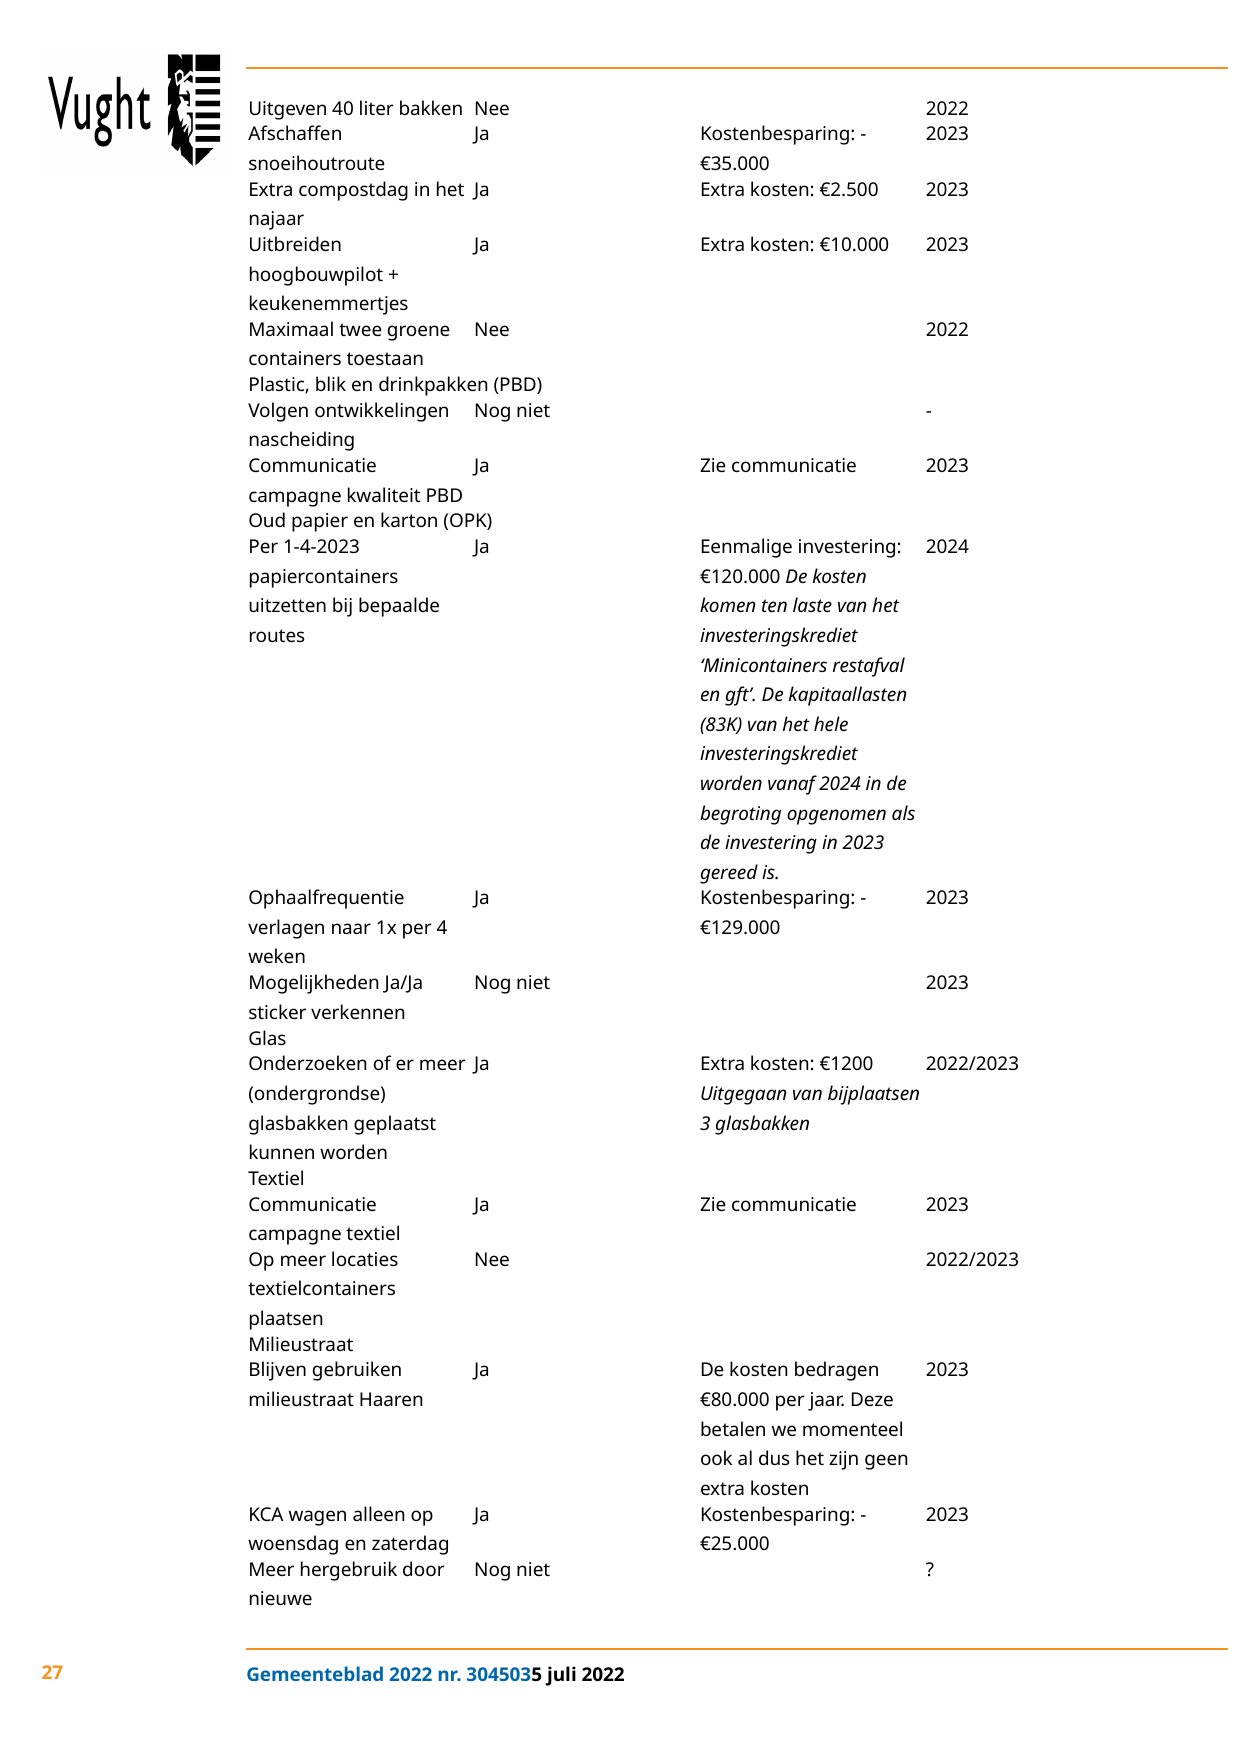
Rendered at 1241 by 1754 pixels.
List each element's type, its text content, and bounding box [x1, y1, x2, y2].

table_cell 2022 [926, 316, 1152, 371]
table_cell Blijven gebruiken milieustraat Haaren [248, 1357, 474, 1501]
table_cell Ja [474, 121, 700, 176]
table_cell 2023 [926, 970, 1152, 1025]
table_cell [700, 1556, 926, 1611]
table_cell Ja [474, 176, 700, 231]
table_cell [926, 371, 1152, 397]
table_cell Nog niet [474, 1556, 700, 1611]
table_cell Communicatie campagne kwaliteit PBD [248, 453, 474, 508]
table_cell 2023 [926, 1191, 1152, 1246]
table_cell Ja [474, 1051, 700, 1165]
table_cell 2022/2023 [926, 1051, 1152, 1165]
table_cell Nog niet [474, 397, 700, 452]
table_cell Extra compostdag in het najaar [248, 176, 474, 231]
table_cell 2023 [926, 1357, 1152, 1501]
table_cell 2022 [926, 95, 1152, 121]
table_cell [926, 1165, 1152, 1191]
table_cell Ja [474, 534, 700, 884]
table_cell Per 1-4-2023 papiercontainers uitzetten bij bepaalde routes [248, 534, 474, 884]
table_cell Kostenbesparing: -€35.000 [700, 121, 926, 176]
table_cell Nog niet [474, 970, 700, 1025]
table_cell Op meer locaties textielcontainers plaatsen [248, 1246, 474, 1331]
table_cell 2023 [926, 885, 1152, 969]
table_cell Mogelijkheden Ja/Ja sticker verkennen [248, 970, 474, 1025]
table_cell Ja [474, 1357, 700, 1501]
table_cell 2023 [926, 176, 1152, 231]
table_cell 2024 [926, 534, 1152, 884]
table_cell [700, 397, 926, 452]
table_cell [700, 1246, 926, 1331]
table_cell KCA wagen alleen op woensdag en zaterdag [248, 1501, 474, 1556]
table_cell Ja [474, 1501, 700, 1556]
table_cell Oud papier en karton (OPK) [248, 508, 926, 533]
table_cell Ja [474, 885, 700, 969]
table_cell Ja [474, 1191, 700, 1246]
table_cell 2023 [926, 453, 1152, 508]
table_cell Eenmalige investering: €120.000 De kosten komen ten laste van het investeringskrediet ‘Minicontainers restafval en gft’. De kapitaallasten (83K) van het hele investeringskrediet worden vanaf 2024 in de begroting opgenomen als de investering in 2023 gereed is. [700, 534, 926, 884]
table_cell Onderzoeken of er meer (ondergrondse) glasbakken geplaatst kunnen worden [248, 1051, 474, 1165]
table_cell Zie communicatie [700, 453, 926, 508]
table_cell Extra kosten: €1200 Uitgegaan van bijplaatsen 3 glasbakken [700, 1051, 926, 1165]
table_cell [926, 1025, 1152, 1051]
table_cell [926, 508, 1152, 533]
table_cell [700, 316, 926, 371]
table_cell Zie communicatie [700, 1191, 926, 1246]
table_cell [926, 1331, 1152, 1357]
table_cell Maximaal twee groene containers toestaan [248, 316, 474, 371]
table_cell Ophaalfrequentie verlagen naar 1x per 4 weken [248, 885, 474, 969]
table_cell Nee [474, 1246, 700, 1331]
picture [41, 47, 231, 172]
table_cell Ja [474, 453, 700, 508]
table_cell Nee [474, 95, 700, 121]
table_cell - [926, 397, 1152, 452]
table_cell [700, 970, 926, 1025]
table_cell Meer hergebruik door nieuwe [248, 1556, 474, 1611]
table_cell 2023 [926, 121, 1152, 176]
table_cell 2023 [926, 231, 1152, 316]
table_cell De kosten bedragen €80.000 per jaar. Deze betalen we momenteel ook al dus het zijn geen extra kosten [700, 1357, 926, 1501]
table_cell Uitgeven 40 liter bakken [248, 95, 474, 121]
table_cell Ja [474, 231, 700, 316]
table_cell Communicatie campagne textiel [248, 1191, 474, 1246]
table_cell [700, 95, 926, 121]
table_cell Afschaffen snoeihoutroute [248, 121, 474, 176]
table_cell Uitbreiden hoogbouwpilot + keukenemmertjes [248, 231, 474, 316]
table_cell ? [926, 1556, 1152, 1611]
table_cell Textiel [248, 1165, 926, 1191]
table_cell Kostenbesparing: -€25.000 [700, 1501, 926, 1556]
table_cell Nee [474, 316, 700, 371]
table_cell Milieustraat [248, 1331, 926, 1357]
table_cell Extra kosten: €2.500 [700, 176, 926, 231]
table_cell Glas [248, 1025, 926, 1051]
table_cell Plastic, blik en drinkpakken (PBD) [248, 371, 926, 397]
table_cell Extra kosten: €10.000 [700, 231, 926, 316]
table_cell 2022/2023 [926, 1246, 1152, 1331]
table_cell 2023 [926, 1501, 1152, 1556]
table_cell Volgen ontwikkelingen nascheiding [248, 397, 474, 452]
table_cell Kostenbesparing: -€129.000 [700, 885, 926, 969]
